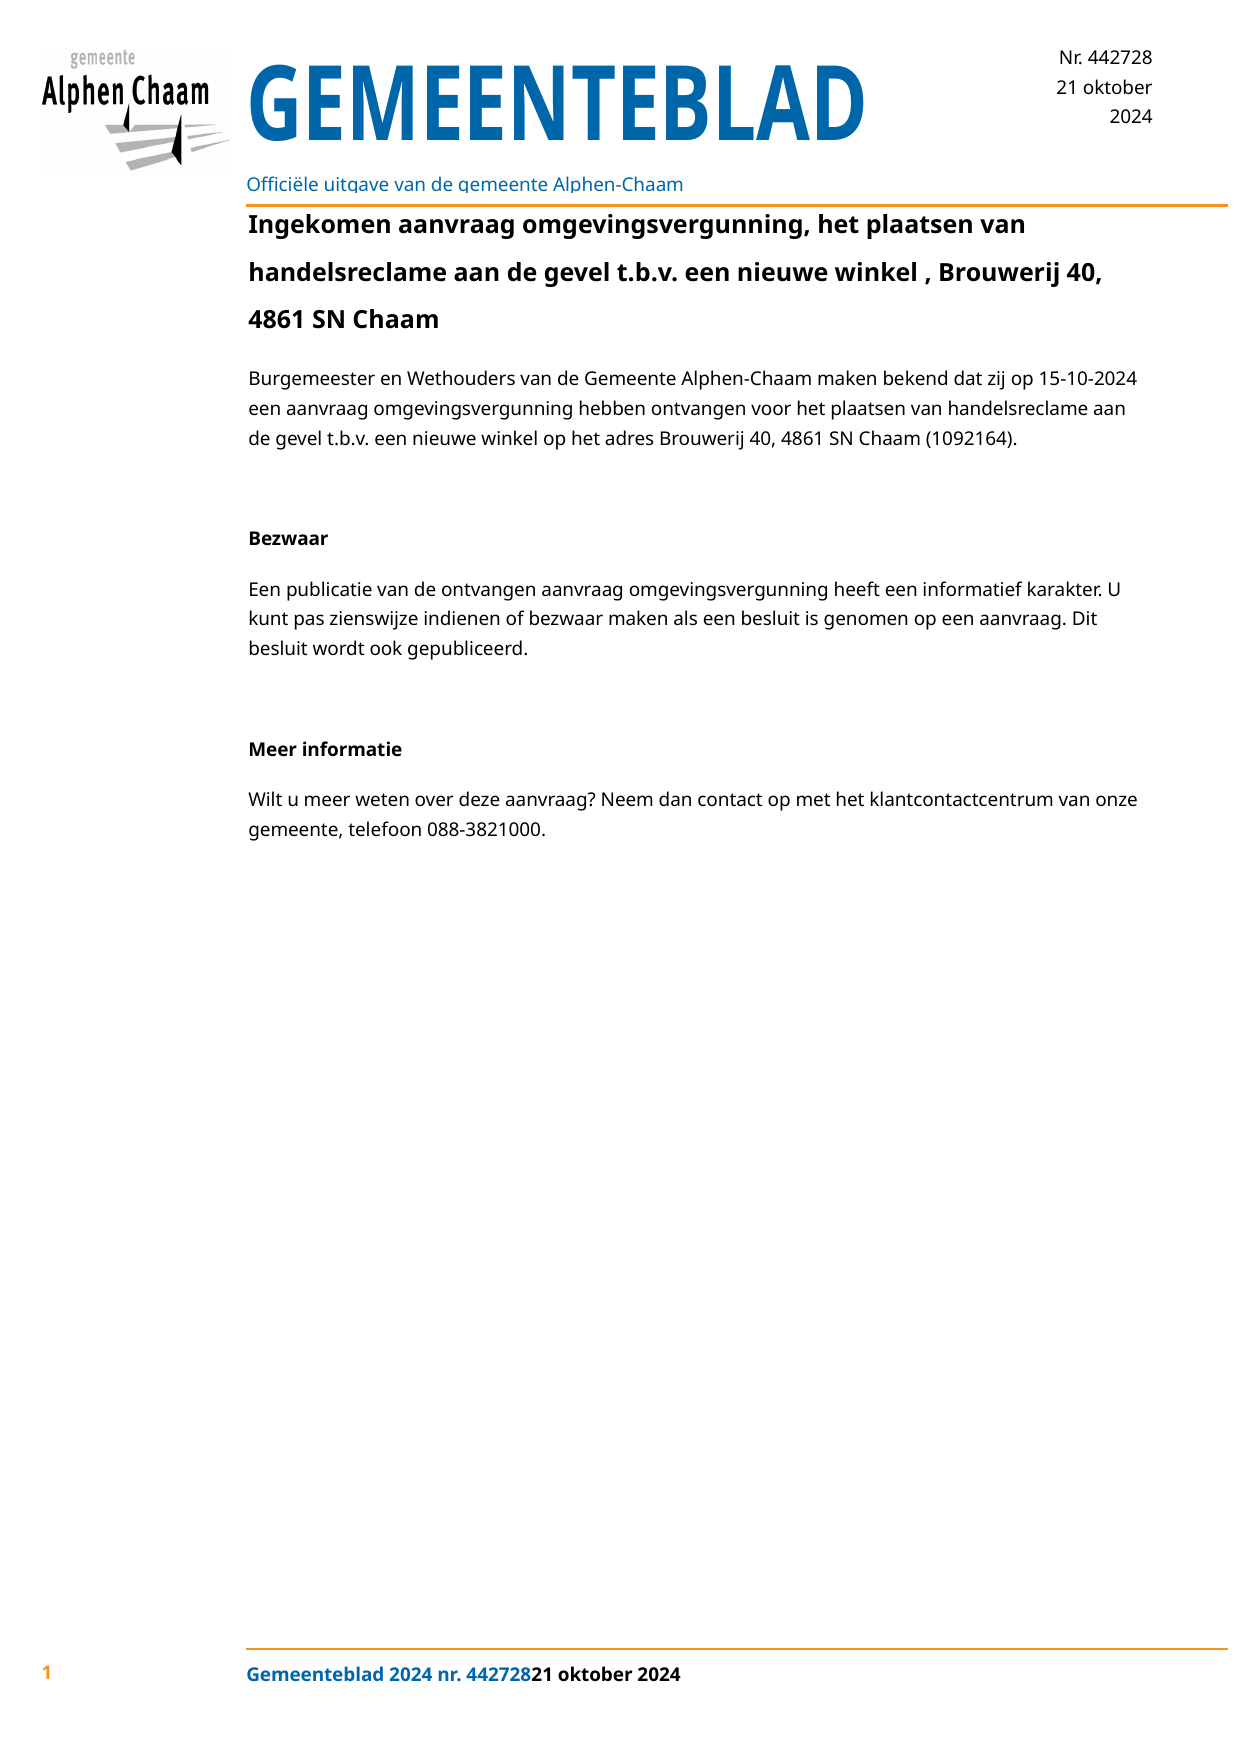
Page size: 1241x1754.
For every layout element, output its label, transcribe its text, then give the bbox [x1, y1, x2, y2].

text Burgemeester en Wethouders van de Gemeente Alphen-Chaam maken bekend dat zij op 15-10-2024 een aanvraag omgevingsvergunning hebben ontvangen voor het plaatsen van handelsreclame aan de gevel t.b.v. een nieuwe winkel op het adres Brouwerij 40, 4861 SN Chaam (1092164). [248, 366, 1152, 450]
text Ingekomen aanvraag omgevingsvergunning, het plaatsen van handelsreclame aan de gevel t.b.v. een nieuwe winkel , Brouwerij 40, 4861 SN Chaam [248, 207, 1152, 336]
text Wilt u meer weten over deze aanvraag? Neem dan contact op met het klantcontactcentrum van onze gemeente, telefoon 088-3821000. [248, 786, 1152, 842]
text Bezwaar [248, 526, 1152, 551]
picture [41, 47, 231, 172]
text Een publicatie van de ontvangen aanvraag omgevingsvergunning heeft een informatief karakter. U kunt pas zienswijze indienen of bezwaar maken als een besluit is genomen op een aanvraag. Dit besluit wordt ook gepubliceerd. [248, 576, 1152, 661]
text Meer informatie [248, 736, 1152, 762]
